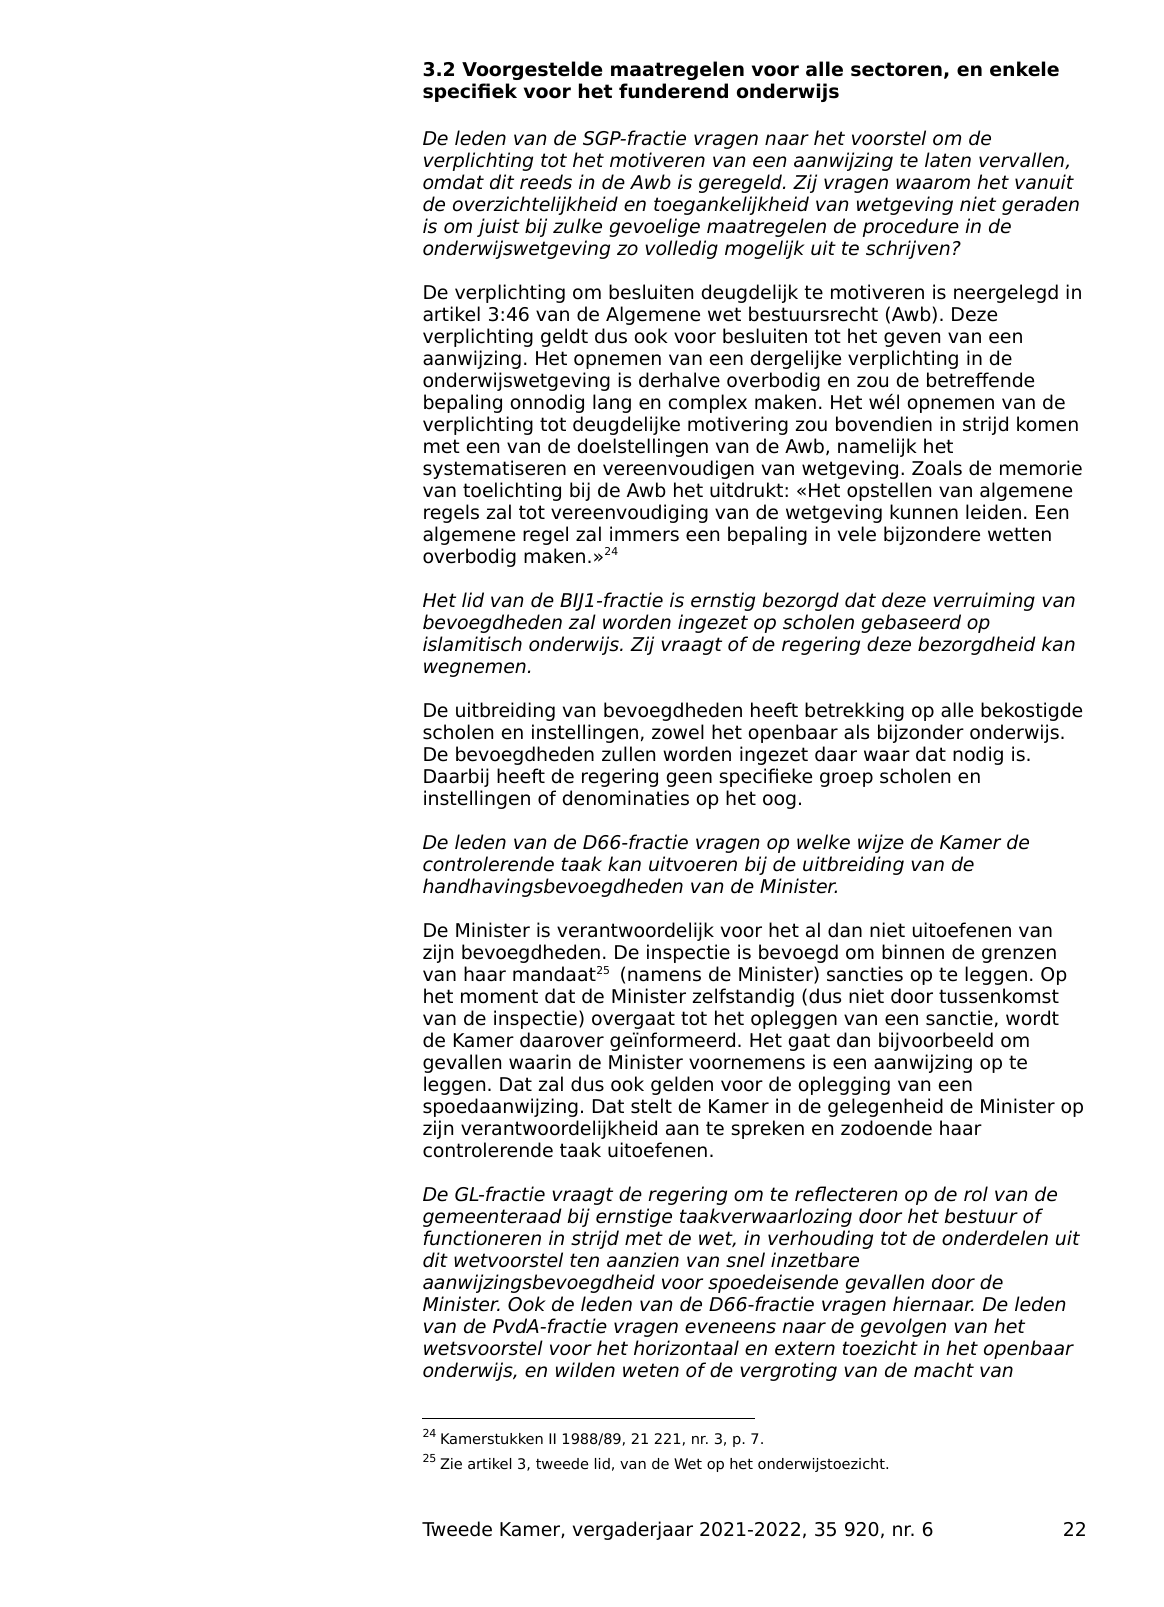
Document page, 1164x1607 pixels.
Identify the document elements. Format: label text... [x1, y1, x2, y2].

text Het lid van de BIJ1-fractie is ernstig bezorgd dat deze verruiming van bevoegdheden zal worden ingezet op scholen gebaseerd op islamitisch onderwijs. Zij vraagt of de regering deze bezorgdheid kan wegnemen. [422, 590, 1087, 678]
text De leden van de SGP-fractie vragen naar het voorstel om de verplichting tot het motiveren van een aanwijzing te laten vervallen, omdat dit reeds in de Awb is geregeld. Zij vragen waarom het vanuit de overzichtelijkheid en toegankelijkheid van wetgeving niet geraden is om juist bij zulke gevoelige maatregelen de procedure in de onderwijswetgeving zo volledig mogelijk uit te schrijven? [422, 128, 1087, 260]
text De Minister is verantwoordelijk voor het al dan niet uitoefenen van zijn bevoegdheden. De inspectie is bevoegd om binnen de grenzen van haar mandaat (namens de Minister) sancties op te leggen. Op het moment dat de Minister zelfstandig (dus niet door tussenkomst van de inspectie) overgaat tot het opleggen van een sanctie, wordt de Kamer daarover geïnformeerd. Het gaat dan bijvoorbeeld om gevallen waarin de Minister voornemens is een aanwijzing op te leggen. Dat zal dus ook gelden voor de oplegging van een spoedaanwijzing. Dat stelt de Kamer in de gelegenheid de Minister op zijn verantwoordelijkheid aan te spreken en zodoende haar controlerende taak uitoefenen. [422, 920, 1087, 1162]
text De uitbreiding van bevoegdheden heeft betrekking op alle bekostigde scholen en instellingen, zowel het openbaar als bijzonder onderwijs. De bevoegdheden zullen worden ingezet daar waar dat nodig is. Daarbij heeft de regering geen specifieke groep scholen en instellingen of denominaties op het oog. [422, 700, 1087, 810]
text De verplichting om besluiten deugdelijk te motiveren is neergelegd in artikel 3:46 van de Algemene wet bestuursrecht (Awb). Deze verplichting geldt dus ook voor besluiten tot het geven van een aanwijzing. Het opnemen van een dergelijke verplichting in de onderwijswetgeving is derhalve overbodig en zou de betreffende bepaling onnodig lang en complex maken. Het wél opnemen van de verplichting tot deugdelijke motivering zou bovendien in strijd komen met een van de doelstellingen van de Awb, namelijk het systematiseren en vereenvoudigen van wetgeving. Zoals de memorie van toelichting bij de Awb het uitdrukt: «Het opstellen van algemene regels zal tot vereenvoudiging van de wetgeving kunnen leiden. Een algemene regel zal immers een bepaling in vele bijzondere wetten overbodig maken.» [422, 282, 1087, 568]
subtitle 3.2 Voorgestelde maatregelen voor alle sectoren, en enkele specifiek voor het funderend onderwijs [422, 59, 1087, 103]
text Kamerstukken II 1988/89, 21 221, nr. 3, p. 7. [422, 1427, 1087, 1449]
text Zie artikel 3, tweede lid, van de Wet op het onderwijstoezicht. [422, 1452, 1087, 1474]
text De leden van de D66-fractie vragen op welke wijze de Kamer de controlerende taak kan uitvoeren bij de uitbreiding van de handhavingsbevoegdheden van de Minister. [422, 832, 1087, 898]
text De GL-fractie vraagt de regering om te reflecteren op de rol van de gemeenteraad bij ernstige taakverwaarlozing door het bestuur of functioneren in strijd met de wet, in verhouding tot de onderdelen uit dit wetvoorstel ten aanzien van snel inzetbare aanwijzingsbevoegdheid voor spoedeisende gevallen door de Minister. Ook de leden van de D66-fractie vragen hiernaar. De leden van de PvdA-fractie vragen eveneens naar de gevolgen van het wetsvoorstel voor het horizontaal en extern toezicht in het openbaar onderwijs, en wilden weten of de vergroting van de macht van [422, 1184, 1087, 1382]
